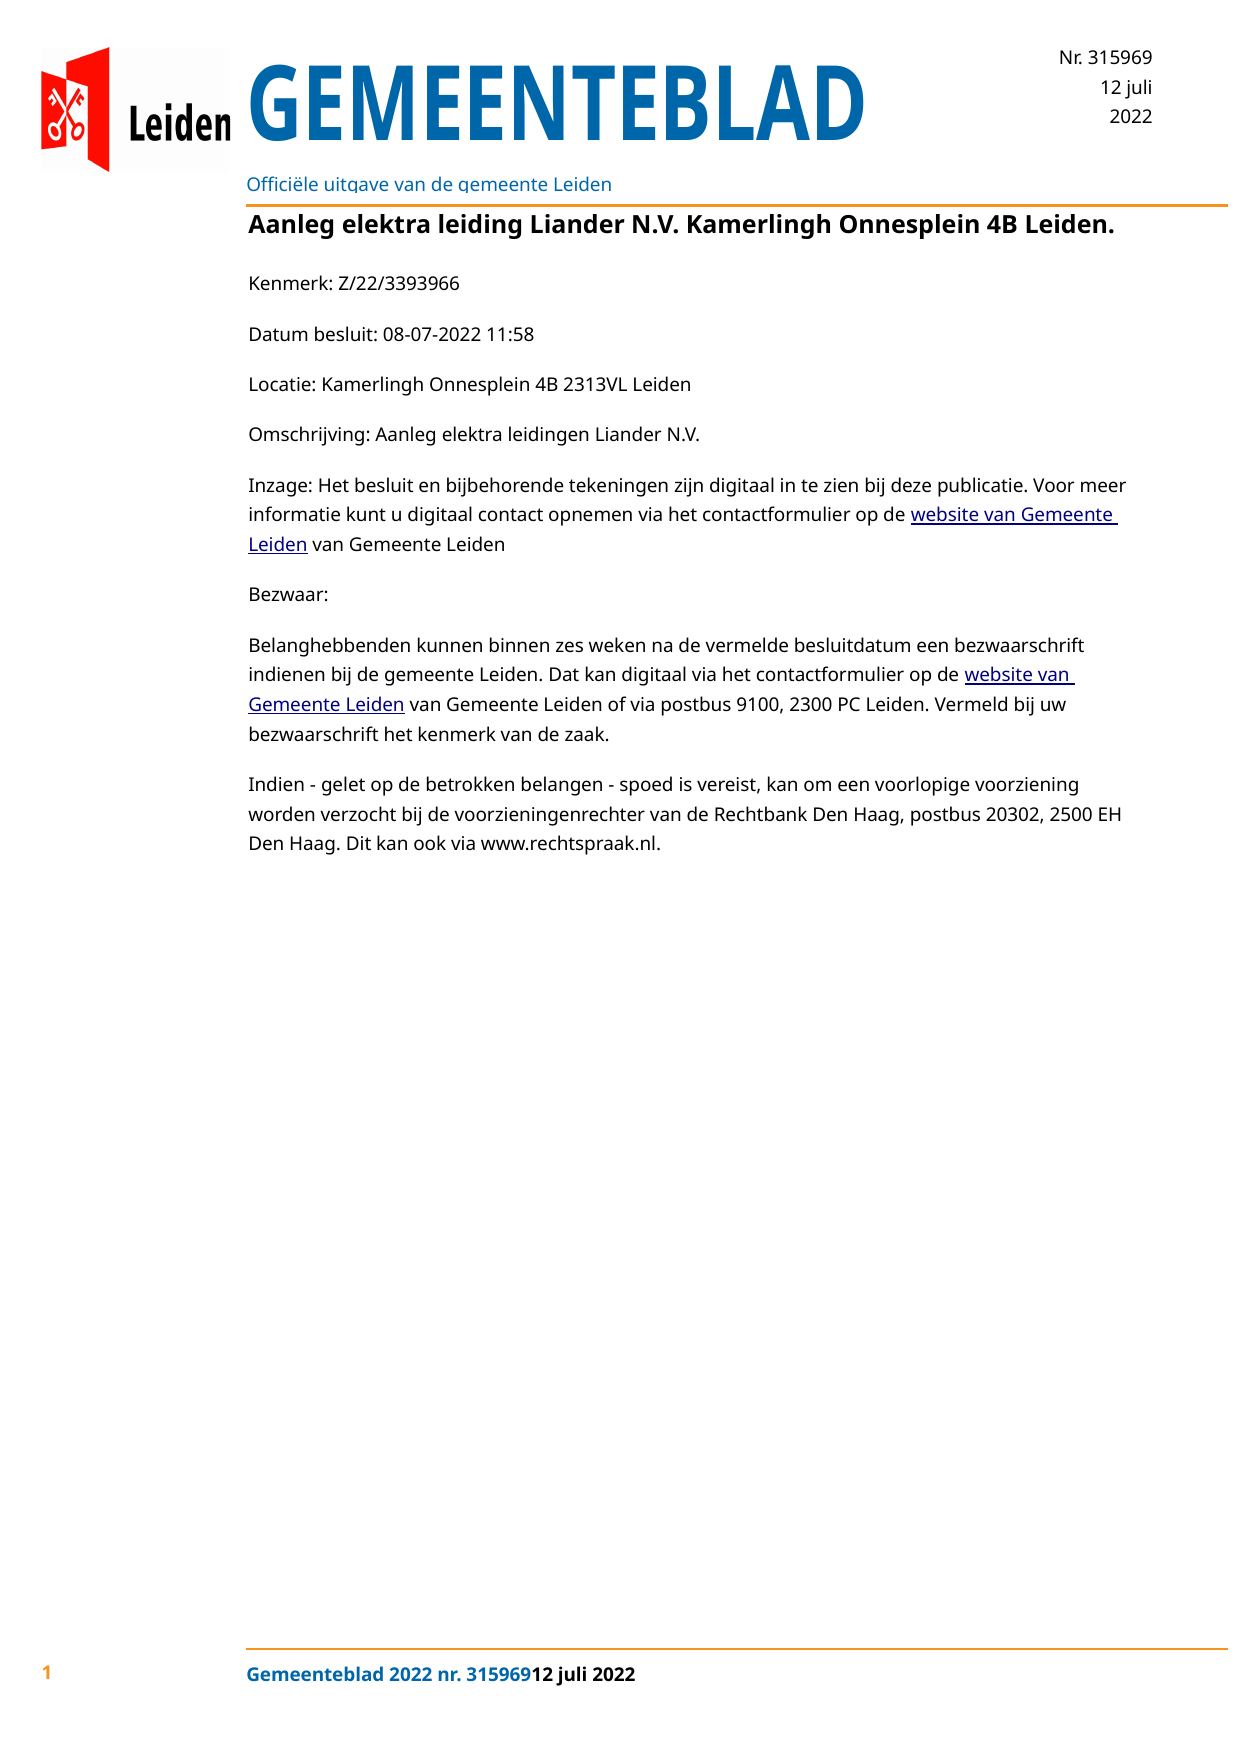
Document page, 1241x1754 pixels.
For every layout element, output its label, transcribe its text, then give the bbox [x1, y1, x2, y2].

text Aanleg elektra leiding Liander N.V. Kamerlingh Onnesplein 4B Leiden. [248, 207, 1152, 241]
text Inzage: Het besluit en bijbehorende tekeningen zijn digitaal in te zien bij deze publicatie. Voor meer informatie kunt u digitaal contact opnemen via het contactformulier op de website van Gemeente Leiden van Gemeente Leiden [248, 472, 1152, 557]
picture [41, 47, 231, 172]
text Locatie: Kamerlingh Onnesplein 4B 2313VL Leiden [248, 371, 1152, 397]
text Belanghebbenden kunnen binnen zes weken na de vermelde besluitdatum een bezwaarschrift indienen bij de gemeente Leiden. Dat kan digitaal via het contactformulier op de website van Gemeente Leiden van Gemeente Leiden of via postbus 9100, 2300 PC Leiden. Vermeld bij uw bezwaarschrift het kenmerk van de zaak. [248, 632, 1152, 746]
text Datum besluit: 08-07-2022 11:58 [248, 321, 1152, 346]
text Kenmerk: Z/22/3393966 [248, 270, 1152, 296]
text Omschrijving: Aanleg elektra leidingen Liander N.V. [248, 422, 1152, 447]
text Indien - gelet op de betrokken belangen - spoed is vereist, kan om een voorlopige voorziening worden verzocht bij de voorzieningenrechter van de Rechtbank Den Haag, postbus 20302, 2500 EH Den Haag. Dit kan ook via www.rechtspraak.nl. [248, 771, 1152, 856]
text Bezwaar: [248, 582, 1152, 607]
